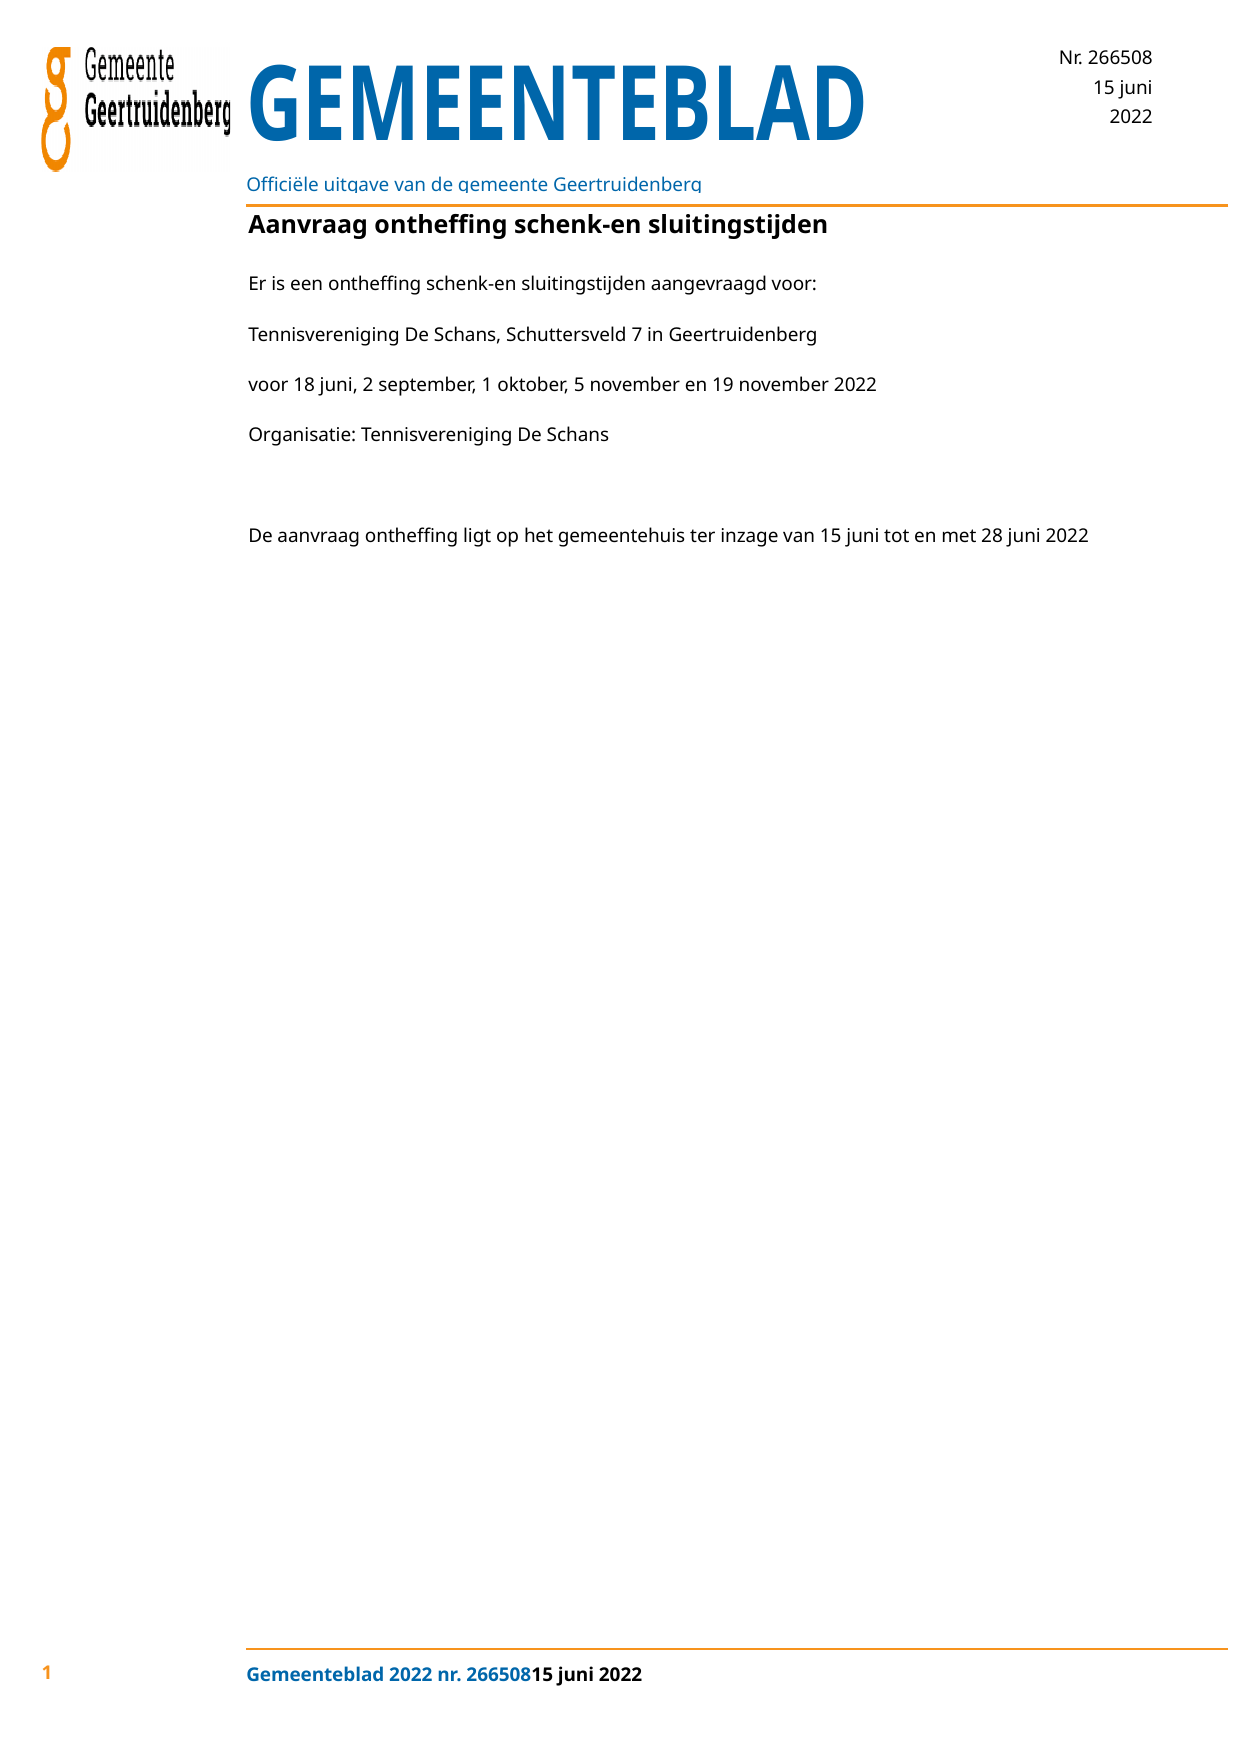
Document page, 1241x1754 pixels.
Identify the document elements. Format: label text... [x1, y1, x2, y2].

picture [41, 47, 231, 172]
text voor 18 juni, 2 september, 1 oktober, 5 november en 19 november 2022 [248, 371, 1152, 397]
text Organisatie: Tennisvereniging De Schans [248, 422, 1152, 447]
text Er is een ontheffing schenk-en sluitingstijden aangevraagd voor: [248, 270, 1152, 296]
text De aanvraag ontheffing ligt op het gemeentehuis ter inzage van 15 juni tot en met 28 juni 2022 [248, 522, 1152, 548]
text Aanvraag ontheffing schenk-en sluitingstijden [248, 207, 1152, 241]
text Tennisvereniging De Schans, Schuttersveld 7 in Geertruidenberg [248, 321, 1152, 346]
